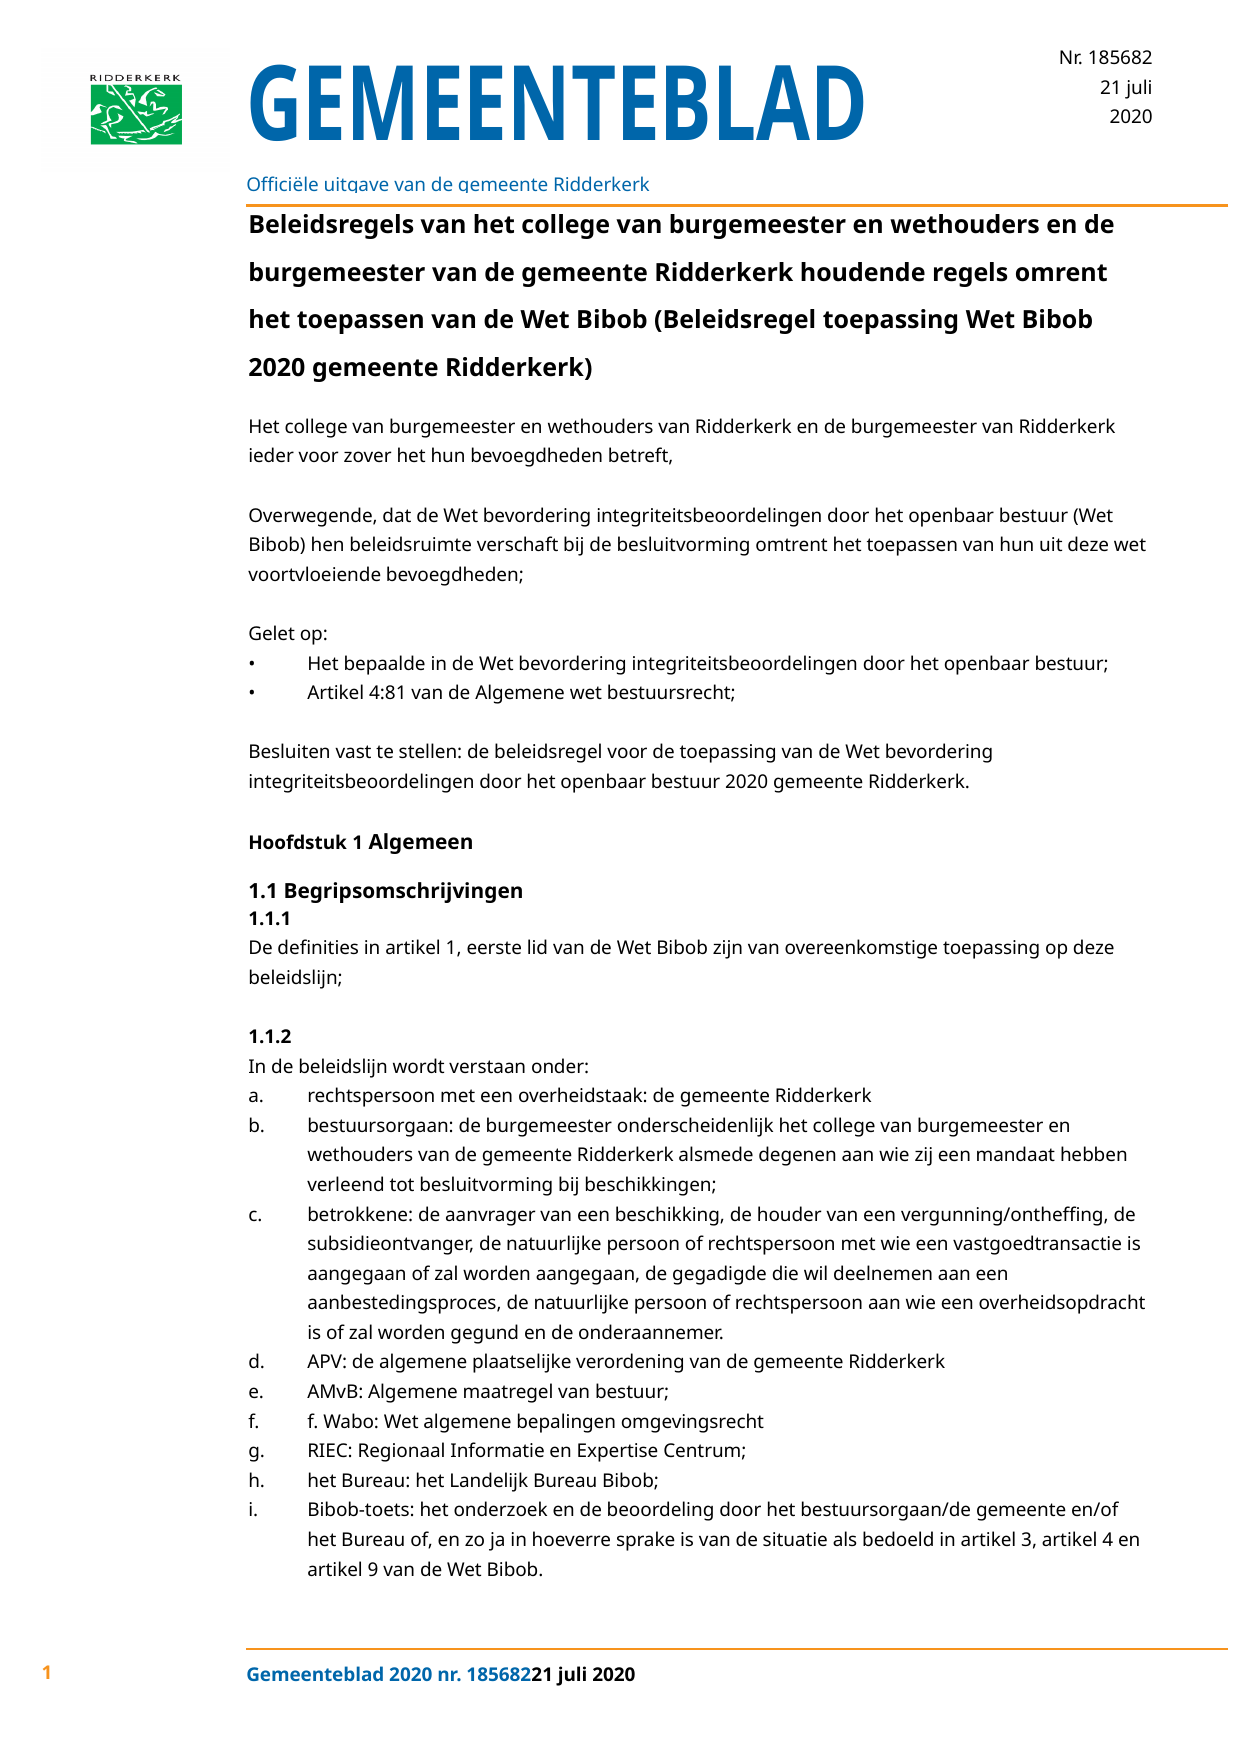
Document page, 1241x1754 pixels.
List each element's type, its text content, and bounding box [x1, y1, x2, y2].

text Hoofdstuk 1 Algemeen [248, 827, 1152, 856]
picture [41, 47, 231, 172]
list RIEC: Regionaal Informatie en Expertise Centrum; [248, 1437, 1152, 1463]
text 1.1.2 [248, 1023, 1152, 1049]
list Het bepaalde in de Wet bevordering integriteitsbeoordelingen door het openbaar bestuur; [248, 650, 1152, 676]
text 1.1.1 [248, 905, 1152, 931]
list Artikel 4:81 van de Algemene wet bestuursrecht; [248, 679, 1152, 705]
list f. Wabo: Wet algemene bepalingen omgevingsrecht [248, 1408, 1152, 1434]
text Besluiten vast te stellen: de beleidsregel voor de toepassing van de Wet bevordering integriteitsbeoordelingen door het openbaar bestuur 2020 gemeente Ridderkerk. [248, 738, 1152, 794]
text In de beleidslijn wordt verstaan onder: [248, 1053, 1152, 1079]
list rechtspersoon met een overheidstaak: de gemeente Ridderkerk [248, 1082, 1152, 1108]
list betrokkene: de aanvrager van een beschikking, de houder van een vergunning/ontheffing, de subsidieontvanger, de natuurlijke persoon of rechtspersoon met wie een vastgoedtransactie is aangegaan of zal worden aangegaan, de gegadigde die wil deelnemen aan een aanbestedingsproces, de natuurlijke persoon of rechtspersoon aan wie een overheidsopdracht is of zal worden gegund en de onderaannemer. [248, 1201, 1152, 1345]
list bestuursorgaan: de burgemeester onderscheidenlijk het college van burgemeester en wethouders van de gemeente Ridderkerk alsmede degenen aan wie zij een mandaat hebben verleend tot besluitvorming bij beschikkingen; [248, 1112, 1152, 1197]
text Gelet op: [248, 620, 1152, 646]
text Het college van burgemeester en wethouders van Ridderkerk en de burgemeester van Ridderkerk ieder voor zover het hun bevoegdheden betreft, [248, 413, 1152, 468]
list AMvB: Algemene maatregel van bestuur; [248, 1378, 1152, 1404]
text Beleidsregels van het college van burgemeester en wethouders en de burgemeester van de gemeente Ridderkerk houdende regels omrent het toepassen van de Wet Bibob (Beleidsregel toepassing Wet Bibob 2020 gemeente Ridderkerk) [248, 207, 1152, 384]
list Bibob-toets: het onderzoek en de beoordeling door het bestuursorgaan/de gemeente en/of het Bureau of, en zo ja in hoeverre sprake is van de situatie als bedoeld in artikel 3, artikel 4 en artikel 9 van de Wet Bibob. [248, 1497, 1152, 1582]
text Overwegende, dat de Wet bevordering integriteitsbeoordelingen door het openbaar bestuur (Wet Bibob) hen beleidsruimte verschaft bij de besluitvorming omtrent het toepassen van hun uit deze wet voortvloeiende bevoegdheden; [248, 502, 1152, 587]
list het Bureau: het Landelijk Bureau Bibob; [248, 1467, 1152, 1493]
text 1.1 Begripsomschrijvingen [248, 877, 1152, 905]
text De definities in artikel 1, eerste lid van de Wet Bibob zijn van overeenkomstige toepassing op deze beleidslijn; [248, 934, 1152, 990]
list APV: de algemene plaatselijke verordening van de gemeente Ridderkerk [248, 1349, 1152, 1374]
